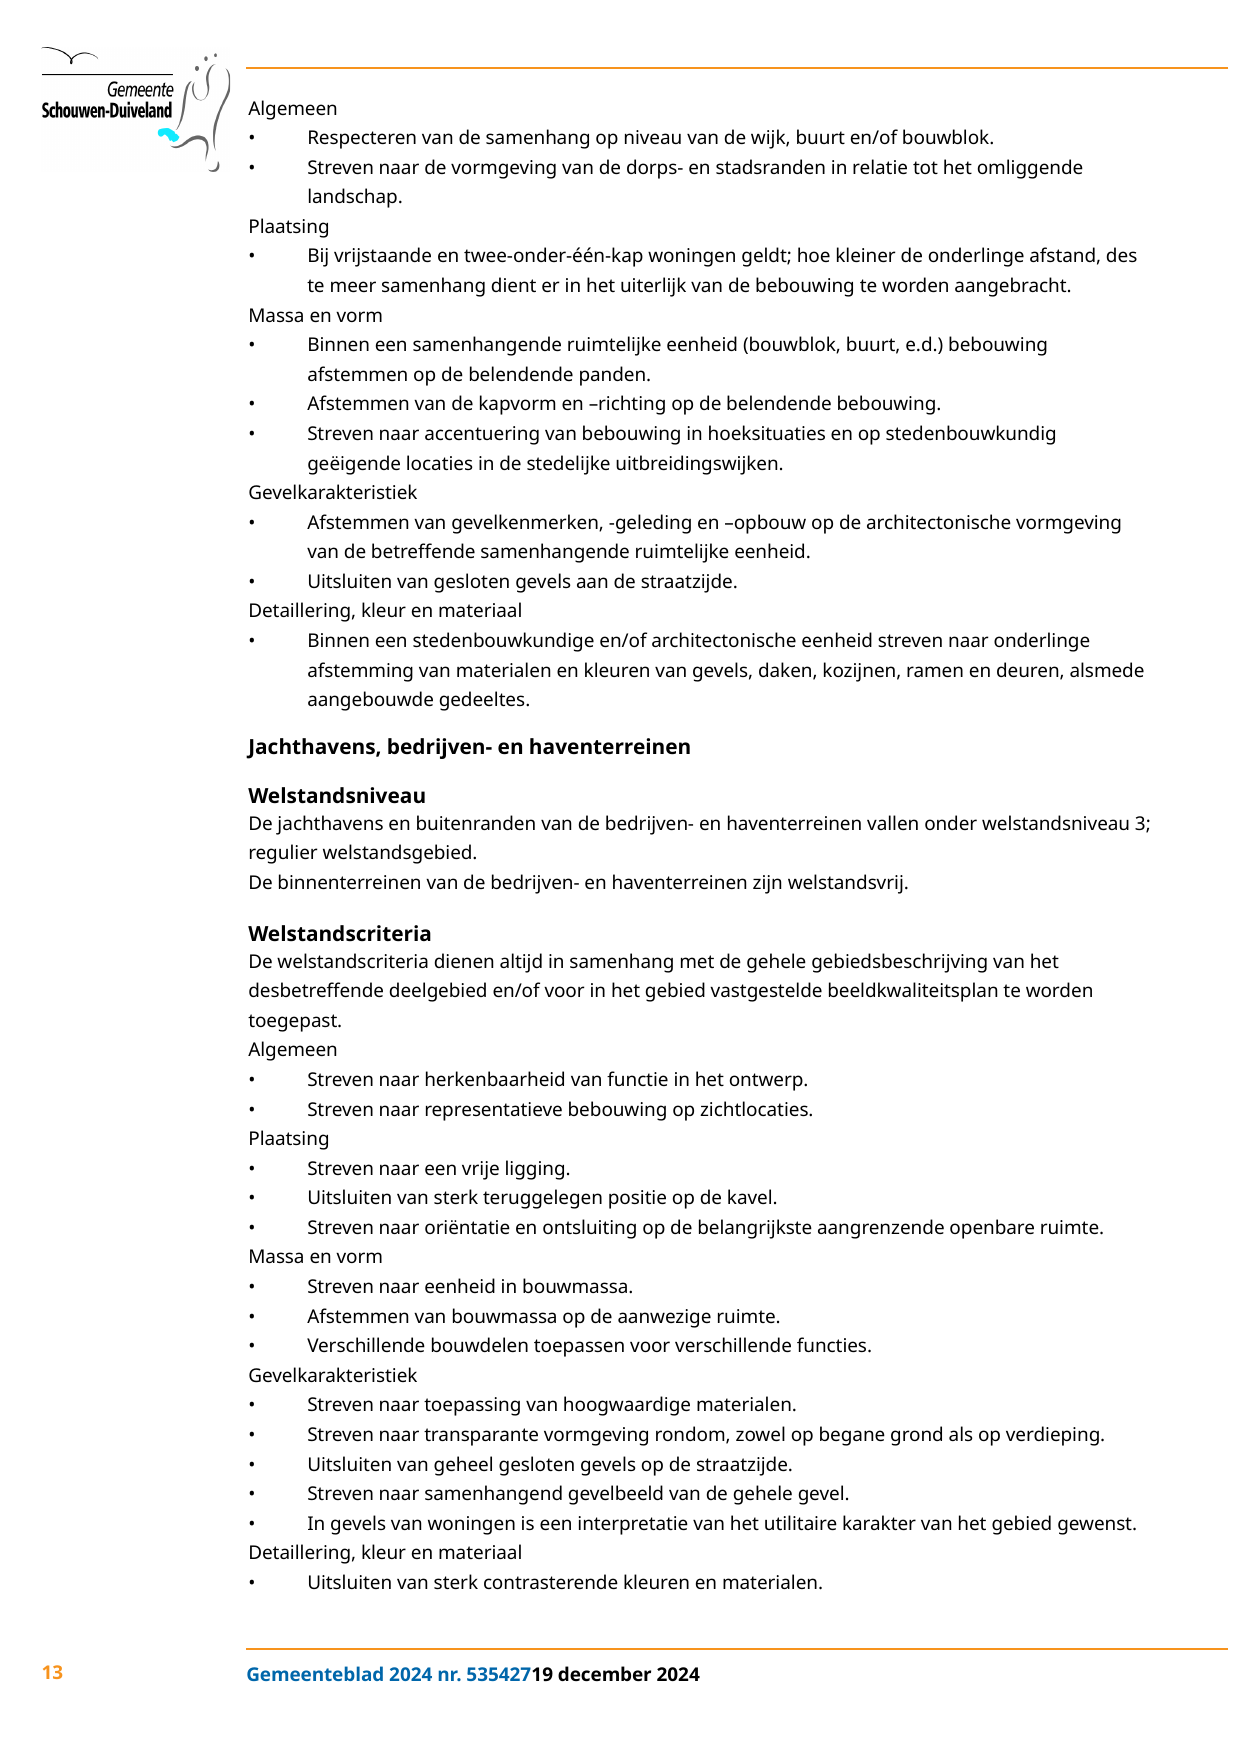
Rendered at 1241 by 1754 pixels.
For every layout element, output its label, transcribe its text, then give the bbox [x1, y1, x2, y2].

list Binnen een samenhangende ruimtelijke eenheid (bouwblok, buurt, e.d.) bebouwing afstemmen op de belendende panden. [248, 331, 1152, 387]
list Streven naar samenhangend gevelbeeld van de gehele gevel. [248, 1480, 1152, 1506]
text Gevelkarakteristiek [248, 1362, 1152, 1388]
list Streven naar accentuering van bebouwing in hoeksituaties en op stedenbouwkundig geëigende locaties in de stedelijke uitbreidingswijken. [248, 420, 1152, 476]
list Verschillende bouwdelen toepassen voor verschillende functies. [248, 1332, 1152, 1358]
list Bij vrijstaande en twee-onder-één-kap woningen geldt; hoe kleiner de onderlinge afstand, des te meer samenhang dient er in het uiterlijk van de bebouwing te worden aangebracht. [248, 243, 1152, 298]
text Welstandscriteria [248, 919, 1152, 948]
list Uitsluiten van sterk teruggelegen positie op de kavel. [248, 1184, 1152, 1210]
text De welstandscriteria dienen altijd in samenhang met de gehele gebiedsbeschrijving van het desbetreffende deelgebied en/of voor in het gebied vastgestelde beeldkwaliteitsplan te worden toegepast. [248, 948, 1152, 1033]
text Algemeen [248, 1037, 1152, 1062]
list Afstemmen van de kapvorm en –richting op de belendende bebouwing. [248, 391, 1152, 416]
text Plaatsing [248, 1125, 1152, 1151]
list Streven naar de vormgeving van de dorps- en stadsranden in relatie tot het omliggende landschap. [248, 154, 1152, 209]
text Gevelkarakteristiek [248, 479, 1152, 505]
text Detaillering, kleur en materiaal [248, 598, 1152, 623]
text Massa en vorm [248, 1244, 1152, 1269]
list Streven naar oriëntatie en ontsluiting op de belangrijkste aangrenzende openbare ruimte. [248, 1214, 1152, 1240]
list Streven naar transparante vormgeving rondom, zowel op begane grond als op verdieping. [248, 1421, 1152, 1447]
list Binnen een stedenbouwkundige en/of architectonische eenheid streven naar onderlinge afstemming van materialen en kleuren van gevels, daken, kozijnen, ramen en deuren, alsmede aangebouwde gedeeltes. [248, 627, 1152, 712]
list In gevels van woningen is een interpretatie van het utilitaire karakter van het gebied gewenst. [248, 1510, 1152, 1536]
list Uitsluiten van geheel gesloten gevels op de straatzijde. [248, 1451, 1152, 1476]
text Detaillering, kleur en materiaal [248, 1539, 1152, 1565]
text De jachthavens en buitenranden van de bedrijven- en haventerreinen vallen onder welstandsniveau 3; regulier welstandsgebied. [248, 810, 1152, 865]
text Jachthavens, bedrijven- en haventerreinen [248, 732, 1152, 761]
text Massa en vorm [248, 302, 1152, 328]
list Uitsluiten van gesloten gevels aan de straatzijde. [248, 568, 1152, 594]
list Streven naar een vrije ligging. [248, 1155, 1152, 1181]
list Respecteren van de samenhang op niveau van de wijk, buurt en/of bouwblok. [248, 124, 1152, 150]
text De binnenterreinen van de bedrijven- en haventerreinen zijn welstandsvrij. [248, 869, 1152, 895]
list Streven naar eenheid in bouwmassa. [248, 1273, 1152, 1299]
text Welstandsniveau [248, 781, 1152, 810]
list Afstemmen van gevelkenmerken, -geleding en –opbouw op de architectonische vormgeving van de betreffende samenhangende ruimtelijke eenheid. [248, 509, 1152, 564]
list Streven naar herkenbaarheid van functie in het ontwerp. [248, 1066, 1152, 1092]
picture [41, 47, 231, 172]
list Streven naar representatieve bebouwing op zichtlocaties. [248, 1096, 1152, 1121]
list Afstemmen van bouwmassa op de aanwezige ruimte. [248, 1303, 1152, 1328]
list Uitsluiten van sterk contrasterende kleuren en materialen. [248, 1569, 1152, 1595]
text Algemeen [248, 95, 1152, 121]
text Plaatsing [248, 213, 1152, 239]
list Streven naar toepassing van hoogwaardige materialen. [248, 1392, 1152, 1417]
